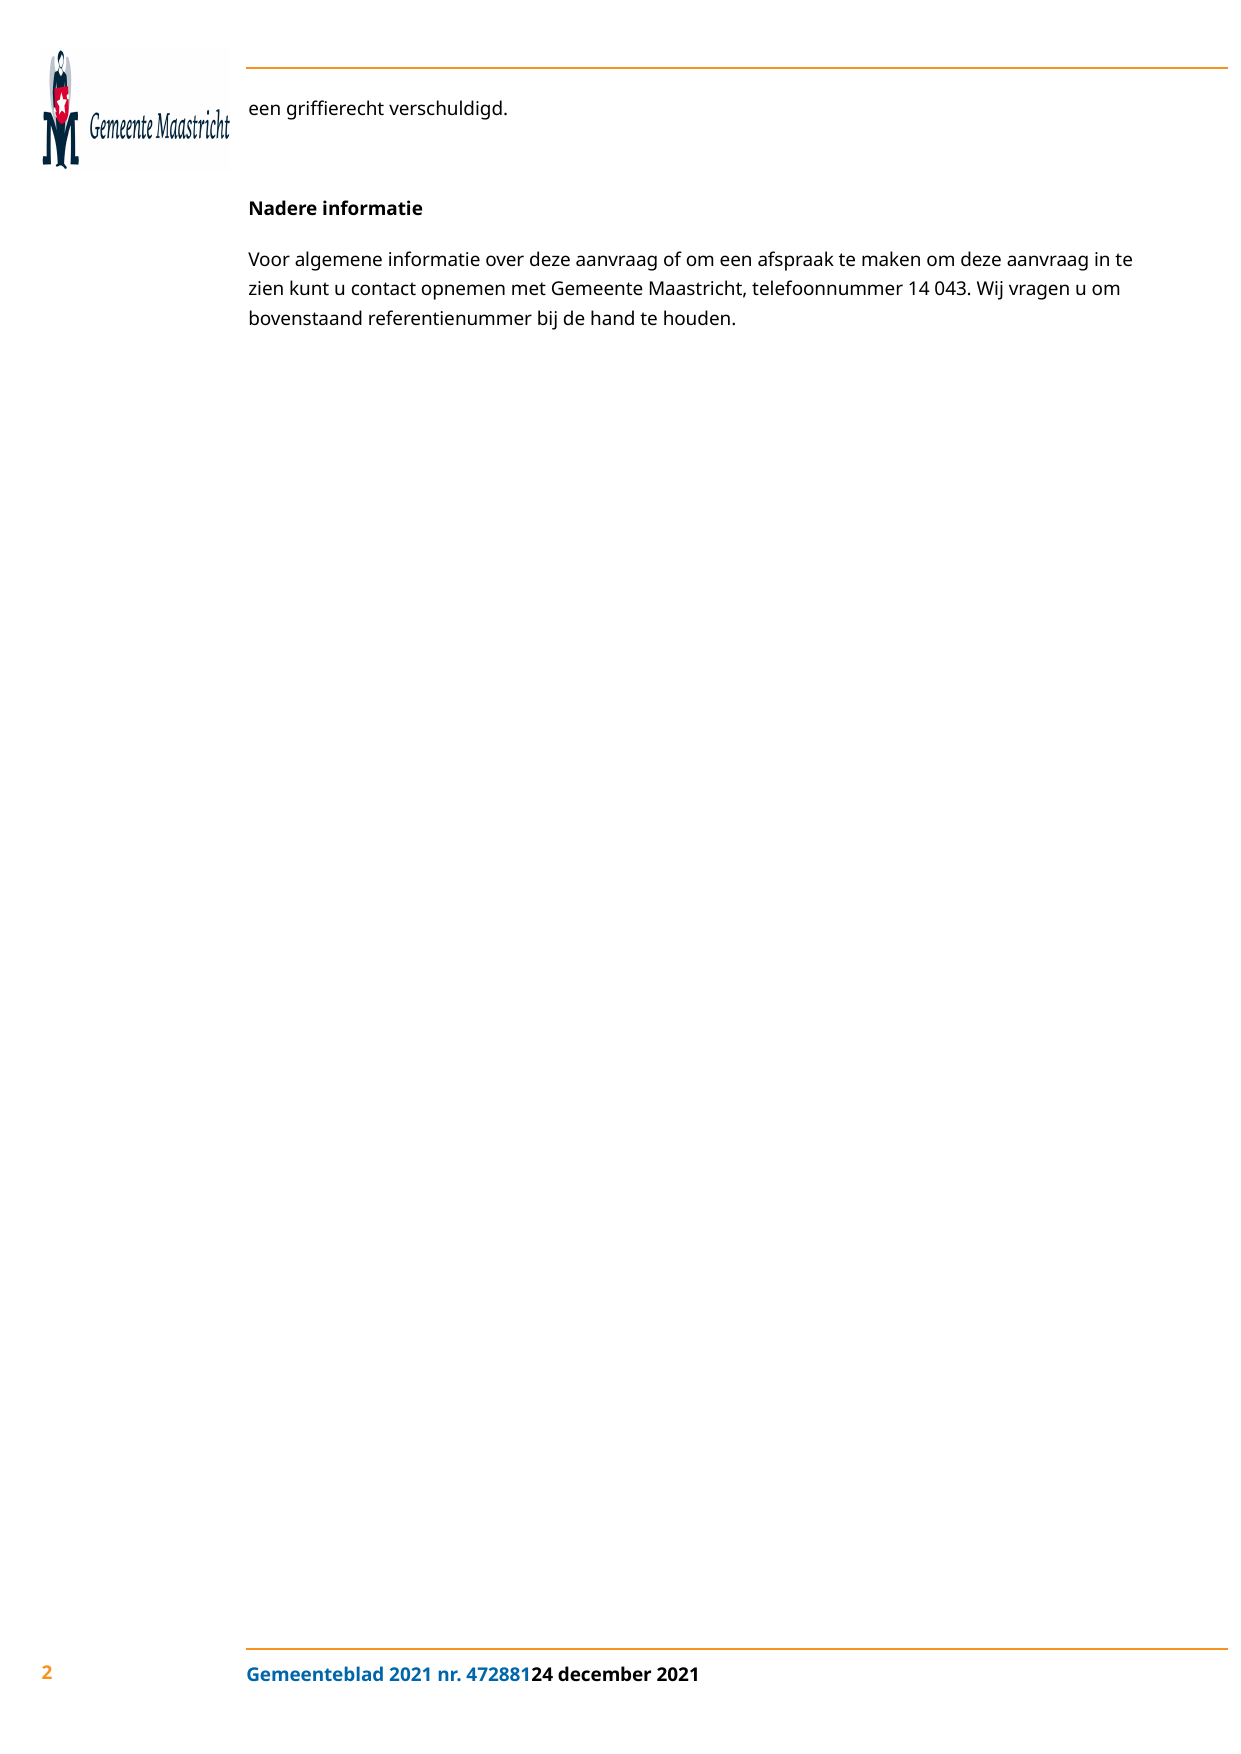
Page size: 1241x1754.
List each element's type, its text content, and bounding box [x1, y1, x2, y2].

text Nadere informatie [248, 196, 1152, 221]
text een griffierecht verschuldigd. [248, 95, 1152, 121]
text Voor algemene informatie over deze aanvraag of om een afspraak te maken om deze aanvraag in te zien kunt u contact opnemen met Gemeente Maastricht, telefoonnummer 14 043. Wij vragen u om bovenstaand referentienummer bij de hand te houden. [248, 246, 1152, 331]
picture [41, 47, 231, 172]
